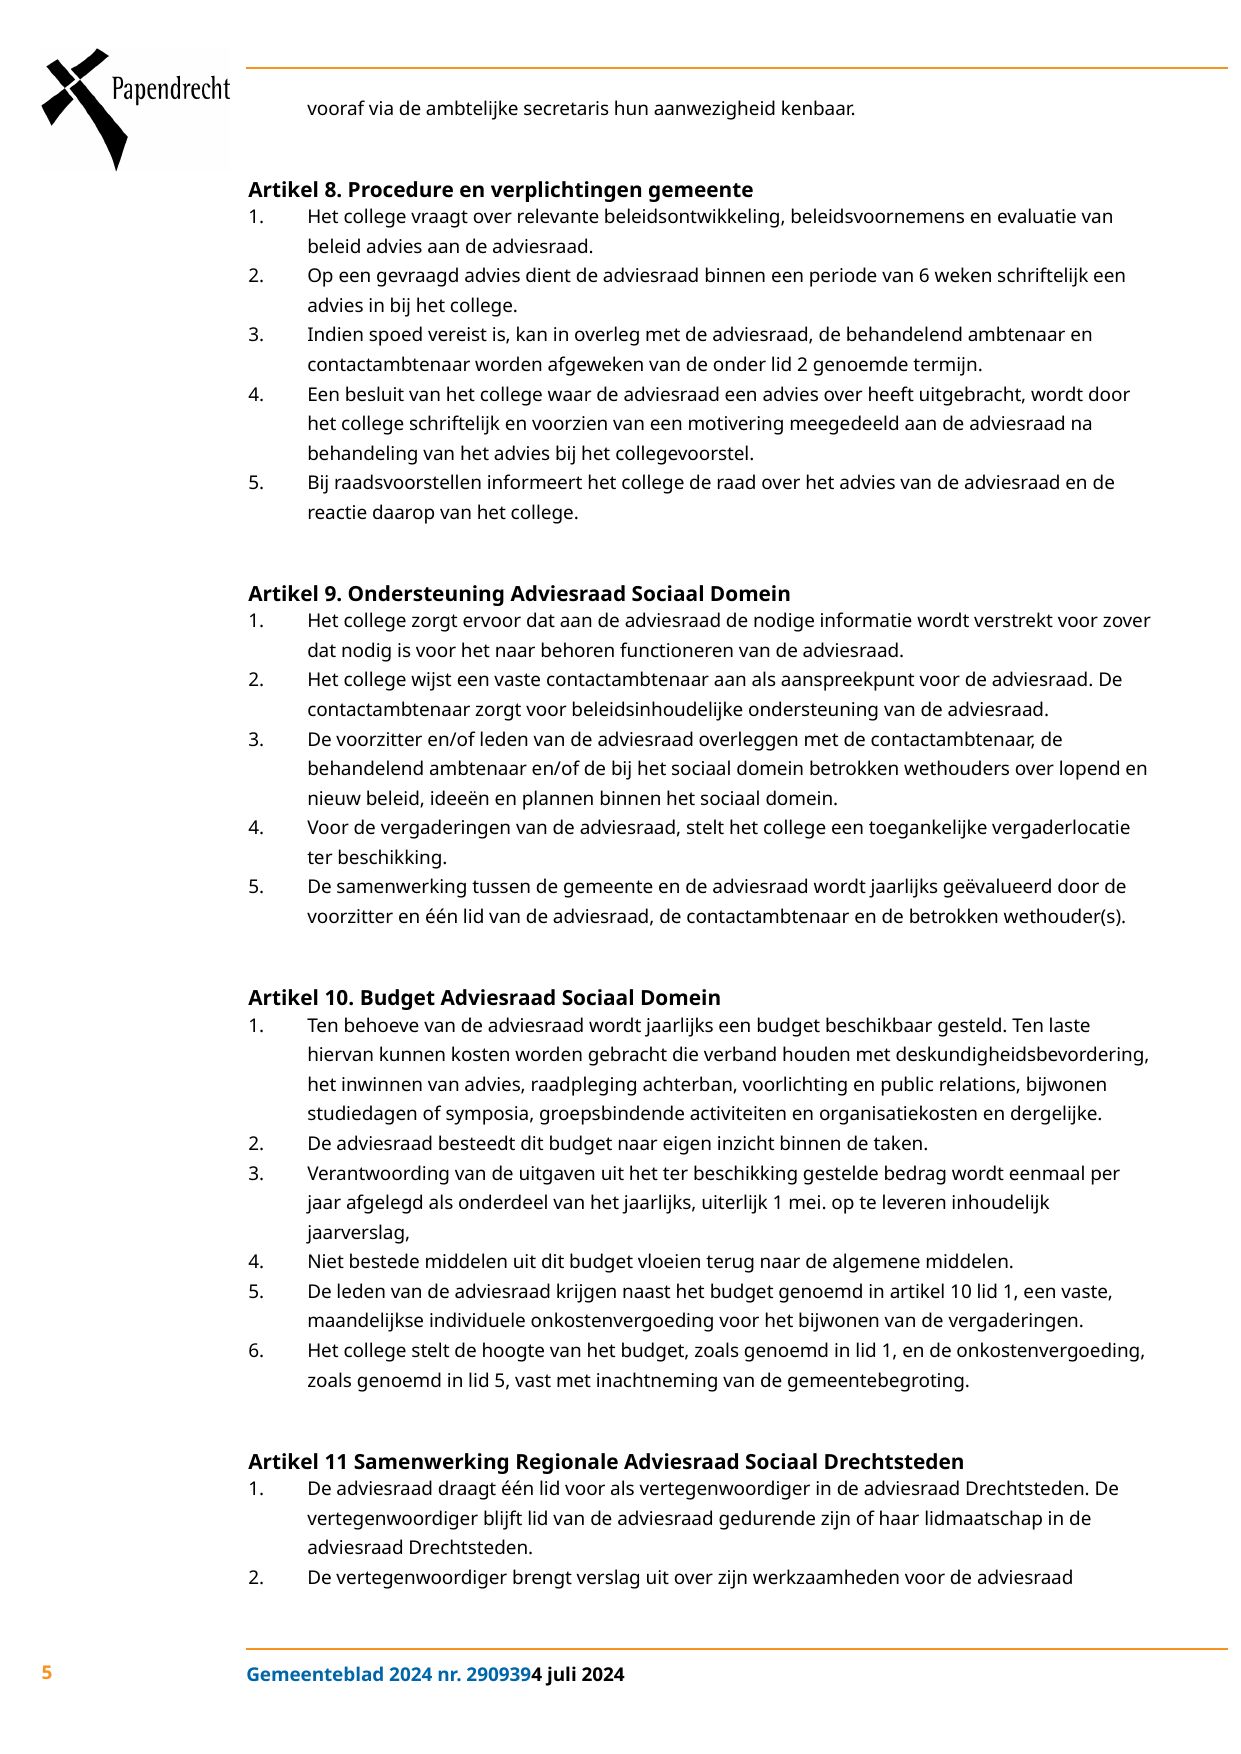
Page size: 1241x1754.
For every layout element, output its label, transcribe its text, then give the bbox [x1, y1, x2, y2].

text Artikel 9. Ondersteuning Adviesraad Sociaal Domein [248, 579, 1152, 607]
picture [41, 47, 231, 172]
text Artikel 8. Procedure en verplichtingen gemeente [248, 175, 1152, 203]
list vooraf via de ambtelijke secretaris hun aanwezigheid kenbaar. [248, 95, 1152, 121]
list Indien spoed vereist is, kan in overleg met de adviesraad, de behandelend ambtenaar en contactambtenaar worden afgeweken van de onder lid 2 genoemde termijn. [248, 322, 1152, 377]
list De vertegenwoordiger brengt verslag uit over zijn werkzaamheden voor de adviesraad [248, 1564, 1152, 1590]
text Artikel 11 Samenwerking Regionale Adviesraad Sociaal Drechtsteden [248, 1447, 1152, 1475]
list Een besluit van het college waar de adviesraad een advies over heeft uitgebracht, wordt door het college schriftelijk en voorzien van een motivering meegedeeld aan de adviesraad na behandeling van het advies bij het collegevoorstel. [248, 381, 1152, 466]
list Bij raadsvoorstellen informeert het college de raad over het advies van de adviesraad en de reactie daarop van het college. [248, 469, 1152, 525]
list Het college wijst een vaste contactambtenaar aan als aanspreekpunt voor de adviesraad. De contactambtenaar zorgt voor beleidsinhoudelijke ondersteuning van de adviesraad. [248, 667, 1152, 722]
list Het college vraagt over relevante beleidsontwikkeling, beleidsvoornemens en evaluatie van beleid advies aan de adviesraad. [248, 203, 1152, 258]
list Het college stelt de hoogte van het budget, zoals genoemd in lid 1, en de onkostenvergoeding, zoals genoemd in lid 5, vast met inachtneming van de gemeentebegroting. [248, 1337, 1152, 1392]
list Verantwoording van de uitgaven uit het ter beschikking gestelde bedrag wordt eenmaal per jaar afgelegd als onderdeel van het jaarlijks, uiterlijk 1 mei. op te leveren inhoudelijk jaarverslag, [248, 1160, 1152, 1244]
list De voorzitter en/of leden van de adviesraad overleggen met de contactambtenaar, de behandelend ambtenaar en/of de bij het sociaal domein betrokken wethouders over lopend en nieuw beleid, ideeën en plannen binnen het sociaal domein. [248, 726, 1152, 811]
list Voor de vergaderingen van de adviesraad, stelt het college een toegankelijke vergaderlocatie ter beschikking. [248, 814, 1152, 870]
list De adviesraad draagt één lid voor als vertegenwoordiger in de adviesraad Drechtsteden. De vertegenwoordiger blijft lid van de adviesraad gedurende zijn of haar lidmaatschap in de adviesraad Drechtsteden. [248, 1475, 1152, 1560]
list De samenwerking tussen de gemeente en de adviesraad wordt jaarlijks geëvalueerd door de voorzitter en één lid van de adviesraad, de contactambtenaar en de betrokken wethouder(s). [248, 874, 1152, 929]
list De leden van de adviesraad krijgen naast het budget genoemd in artikel 10 lid 1, een vaste, maandelijkse individuele onkostenvergoeding voor het bijwonen van de vergaderingen. [248, 1278, 1152, 1333]
list De adviesraad besteedt dit budget naar eigen inzicht binnen de taken. [248, 1130, 1152, 1156]
list Niet bestede middelen uit dit budget vloeien terug naar de algemene middelen. [248, 1248, 1152, 1274]
list Op een gevraagd advies dient de adviesraad binnen een periode van 6 weken schriftelijk een advies in bij het college. [248, 262, 1152, 318]
list Het college zorgt ervoor dat aan de adviesraad de nodige informatie wordt verstrekt voor zover dat nodig is voor het naar behoren functioneren van de adviesraad. [248, 607, 1152, 663]
list Ten behoeve van de adviesraad wordt jaarlijks een budget beschikbaar gesteld. Ten laste hiervan kunnen kosten worden gebracht die verband houden met deskundigheidsbevordering, het inwinnen van advies, raadpleging achterban, voorlichting en public relations, bijwonen studiedagen of symposia, groepsbindende activiteiten en organisatiekosten en dergelijke. [248, 1012, 1152, 1126]
text Artikel 10. Budget Adviesraad Sociaal Domein [248, 983, 1152, 1012]
